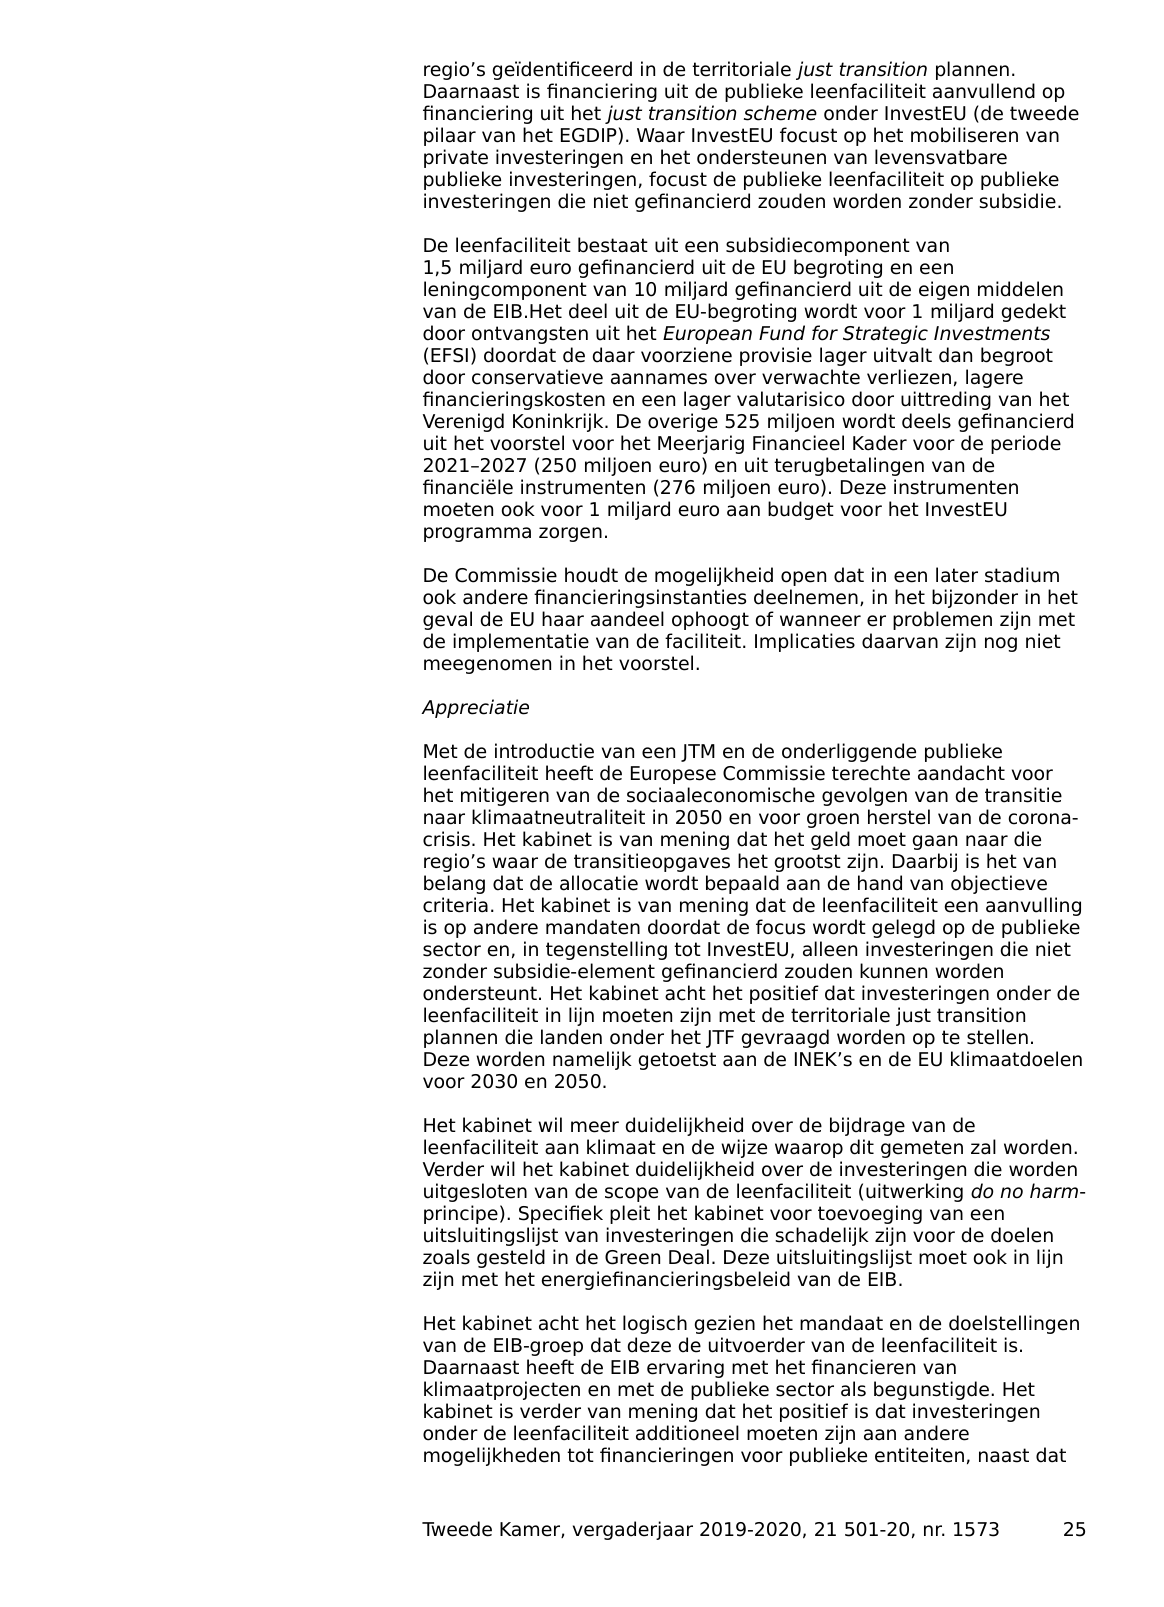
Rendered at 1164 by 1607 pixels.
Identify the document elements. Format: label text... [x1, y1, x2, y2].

text De leenfaciliteit bestaat uit een subsidiecomponent van 1,5 miljard euro gefinancierd uit de EU begroting en een leningcomponent van 10 miljard gefinancierd uit de eigen middelen van de EIB.Het deel uit de EU-begroting wordt voor 1 miljard gedekt door ontvangsten uit het European Fund for Strategic Investments (EFSI) doordat de daar voorziene provisie lager uitvalt dan begroot door conservatieve aannames over verwachte verliezen, lagere financieringskosten en een lager valutarisico door uittreding van het Verenigd Koninkrijk. De overige 525 miljoen wordt deels gefinancierd uit het voorstel voor het Meerjarig Financieel Kader voor de periode 2021–2027 (250 miljoen euro) en uit terugbetalingen van de financiële instrumenten (276 miljoen euro). Deze instrumenten moeten ook voor 1 miljard euro aan budget voor het InvestEU programma zorgen. [422, 235, 1087, 543]
text Het kabinet acht het logisch gezien het mandaat en de doelstellingen van de EIB-groep dat deze de uitvoerder van de leenfaciliteit is. Daarnaast heeft de EIB ervaring met het financieren van klimaatprojecten en met de publieke sector als begunstigde. Het kabinet is verder van mening dat het positief is dat investeringen onder de leenfaciliteit additioneel moeten zijn aan andere mogelijkheden tot financieringen voor publieke entiteiten, naast dat [422, 1313, 1087, 1467]
subtitle Appreciatie [422, 697, 1087, 719]
text Met de introductie van een JTM en de onderliggende publieke leenfaciliteit heeft de Europese Commissie terechte aandacht voor het mitigeren van de sociaaleconomische gevolgen van de transitie naar klimaatneutraliteit in 2050 en voor groen herstel van de corona-crisis. Het kabinet is van mening dat het geld moet gaan naar die regio’s waar de transitieopgaves het grootst zijn. Daarbij is het van belang dat de allocatie wordt bepaald aan de hand van objectieve criteria. Het kabinet is van mening dat de leenfaciliteit een aanvulling is op andere mandaten doordat de focus wordt gelegd op de publieke sector en, in tegenstelling tot InvestEU, alleen investeringen die niet zonder subsidie-element gefinancierd zouden kunnen worden ondersteunt. Het kabinet acht het positief dat investeringen onder de leenfaciliteit in lijn moeten zijn met de territoriale just transition plannen die landen onder het JTF gevraagd worden op te stellen. Deze worden namelijk getoetst aan de INEK’s en de EU klimaatdoelen voor 2030 en 2050. [422, 741, 1087, 1093]
text De Commissie houdt de mogelijkheid open dat in een later stadium ook andere financieringsinstanties deelnemen, in het bijzonder in het geval de EU haar aandeel ophoogt of wanneer er problemen zijn met de implementatie van de faciliteit. Implicaties daarvan zijn nog niet meegenomen in het voorstel. [422, 565, 1087, 675]
text Het kabinet wil meer duidelijkheid over de bijdrage van de leenfaciliteit aan klimaat en de wijze waarop dit gemeten zal worden. Verder wil het kabinet duidelijkheid over de investeringen die worden uitgesloten van de scope van de leenfaciliteit (uitwerking do no harm-principe). Specifiek pleit het kabinet voor toevoeging van een uitsluitingslijst van investeringen die schadelijk zijn voor de doelen zoals gesteld in de Green Deal. Deze uitsluitingslijst moet ook in lijn zijn met het energiefinancieringsbeleid van de EIB. [422, 1115, 1087, 1291]
text regio’s geïdentificeerd in de territoriale just transition plannen. Daarnaast is financiering uit de publieke leenfaciliteit aanvullend op financiering uit het just transition scheme onder InvestEU (de tweede pilaar van het EGDIP). Waar InvestEU focust op het mobiliseren van private investeringen en het ondersteunen van levensvatbare publieke investeringen, focust de publieke leenfaciliteit op publieke investeringen die niet gefinancierd zouden worden zonder subsidie. [422, 59, 1087, 213]
